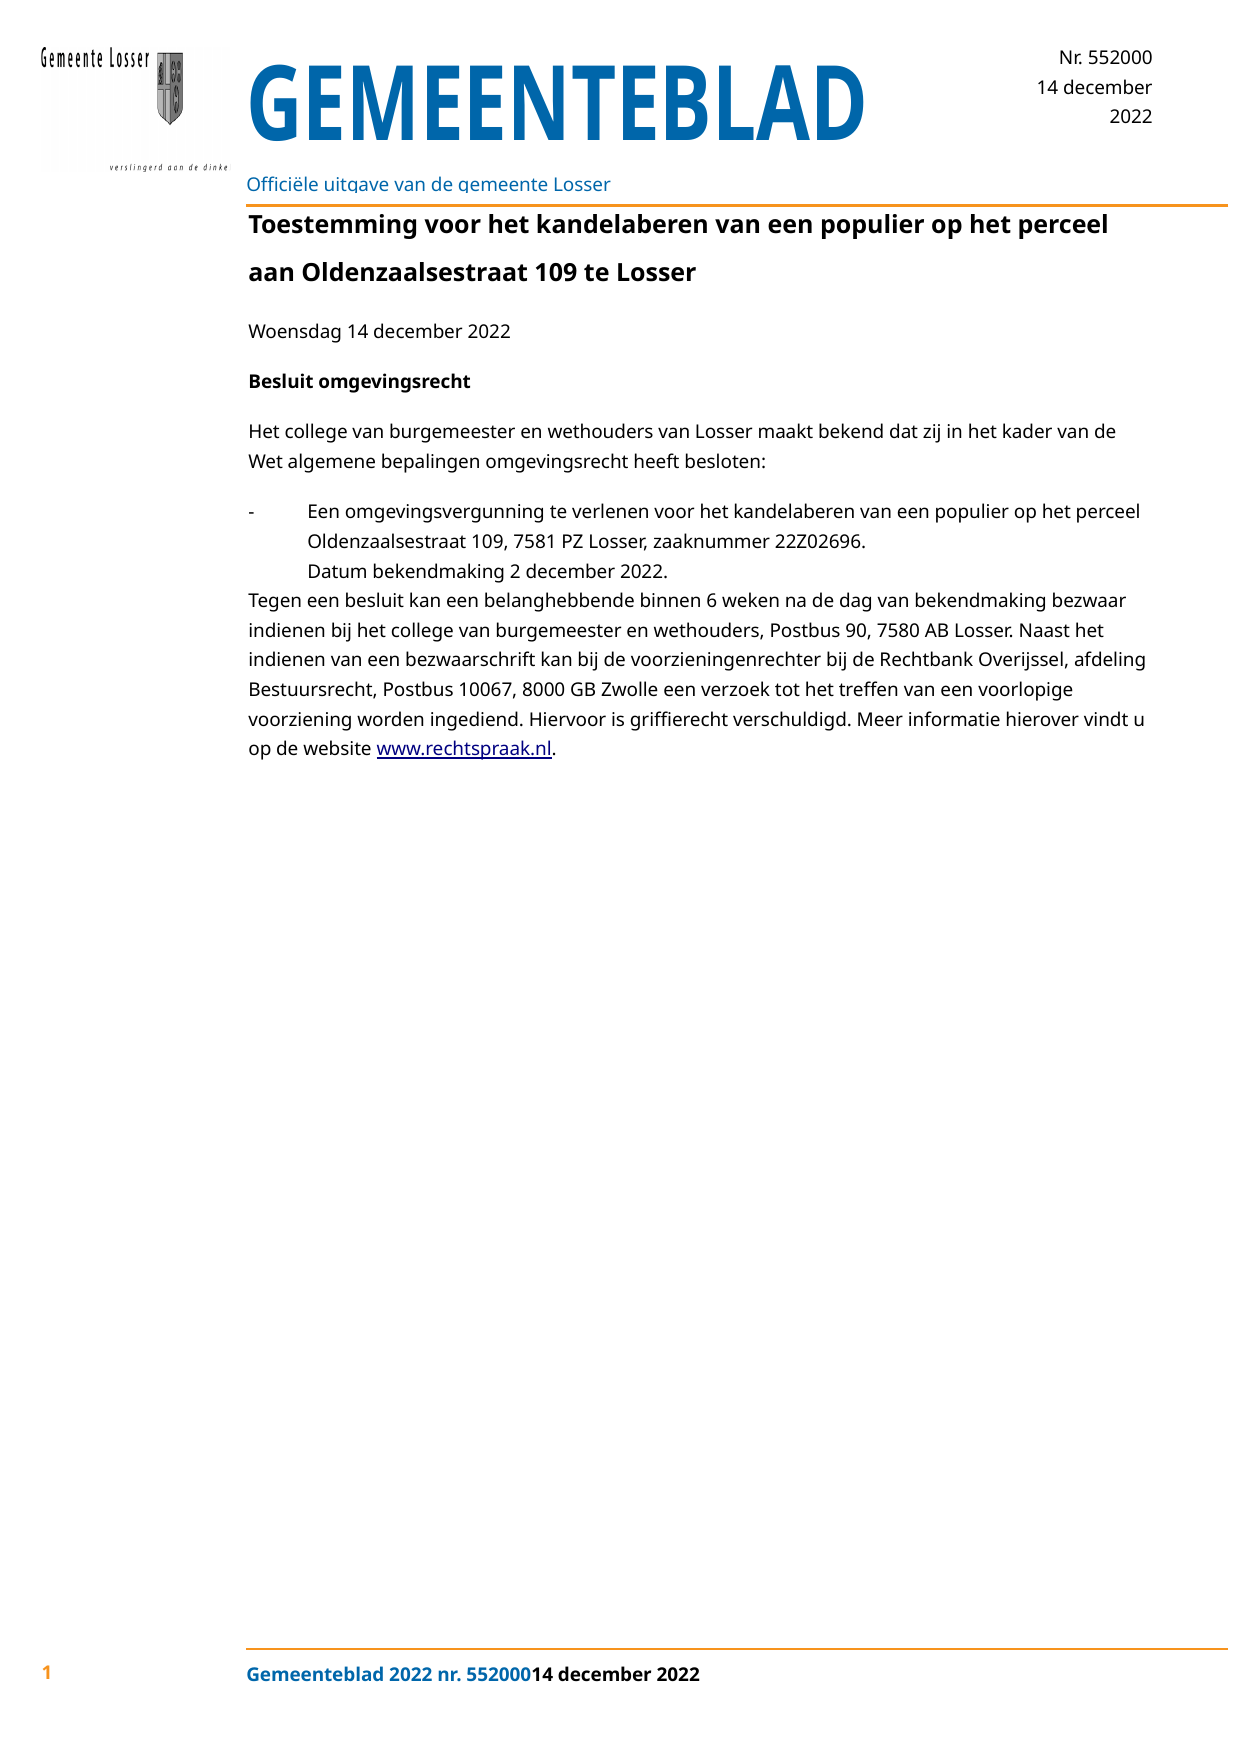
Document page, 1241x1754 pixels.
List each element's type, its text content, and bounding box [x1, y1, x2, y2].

picture [41, 47, 231, 172]
text Tegen een besluit kan een belanghebbende binnen 6 weken na de dag van bekendmaking bezwaar indienen bij het college van burgemeester en wethouders, Postbus 90, 7580 AB Losser. Naast het indienen van een bezwaarschrift kan bij de voorzieningenrechter bij de Rechtbank Overijssel, afdeling Bestuursrecht, Postbus 10067, 8000 GB Zwolle een verzoek tot het treffen van een voorlopige voorziening worden ingediend. Hiervoor is griffierecht verschuldigd. Meer informatie hierover vindt u op de website www.rechtspraak.nl. [248, 587, 1152, 761]
list Een omgevingsvergunning te verlenen voor het kandelaberen van een populier op het perceel Oldenzaalsestraat 109, 7581 PZ Losser, zaaknummer 22Z02696. [248, 499, 1152, 554]
text Het college van burgemeester en wethouders van Losser maakt bekend dat zij in het kader van de Wet algemene bepalingen omgevingsrecht heeft besloten: [248, 419, 1152, 474]
list Datum bekendmaking 2 december 2022. [248, 558, 1152, 584]
text Woensdag 14 december 2022 [248, 318, 1152, 344]
text Besluit omgevingsrecht [248, 368, 1152, 394]
text Toestemming voor het kandelaberen van een populier op het perceel aan Oldenzaalsestraat 109 te Losser [248, 207, 1152, 288]
